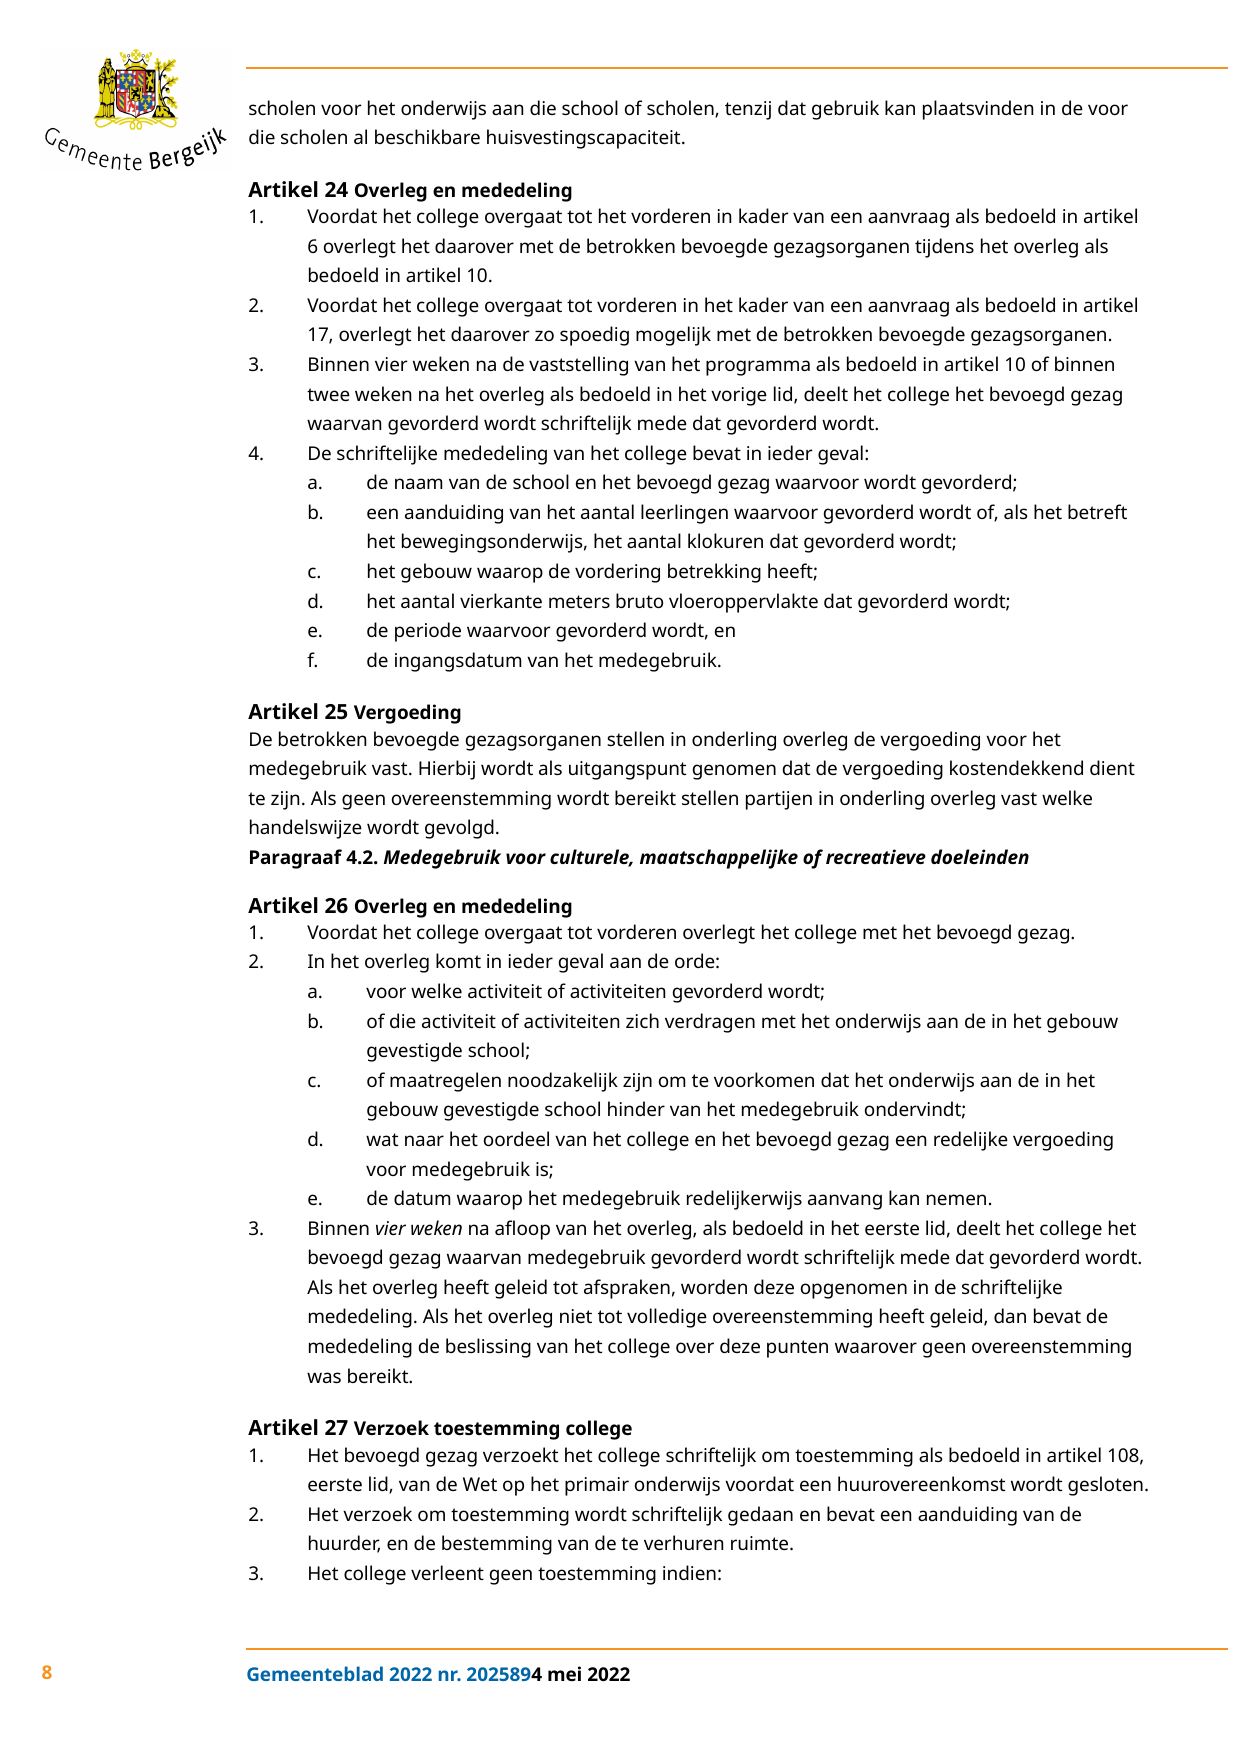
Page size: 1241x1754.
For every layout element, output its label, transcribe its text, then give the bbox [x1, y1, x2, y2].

list Het verzoek om toestemming wordt schriftelijk gedaan en bevat een aanduiding van de huurder, en de bestemming van de te verhuren ruimte. [248, 1501, 1152, 1556]
list de periode waarvoor gevorderd wordt, en [307, 617, 1152, 643]
list In het overleg komt in ieder geval aan de orde: [248, 949, 1152, 974]
list de datum waarop het medegebruik redelijkerwijs aanvang kan nemen. [307, 1185, 1152, 1211]
list het aantal vierkante meters bruto vloeroppervlakte dat gevorderd wordt; [307, 588, 1152, 613]
list of maatregelen noodzakelijk zijn om te voorkomen dat het onderwijs aan de in het gebouw gevestigde school hinder van het medegebruik ondervindt; [307, 1067, 1152, 1122]
list de ingangsdatum van het medegebruik. [307, 647, 1152, 673]
list de naam van de school en het bevoegd gezag waarvoor wordt gevorderd; [307, 469, 1152, 495]
text De betrokken bevoegde gezagsorganen stellen in onderling overleg de vergoeding voor het medegebruik vast. Hierbij wordt als uitgangspunt genomen dat de vergoeding kostendekkend dient te zijn. Als geen overeenstemming wordt bereikt stellen partijen in onderling overleg vast welke handelswijze wordt gevolgd. [248, 726, 1152, 840]
list De schriftelijke mededeling van het college bevat in ieder geval: [248, 440, 1152, 466]
list Binnen vier weken na de vaststelling van het programma als bedoeld in artikel 10 of binnen twee weken na het overleg als bedoeld in het vorige lid, deelt het college het bevoegd gezag waarvan gevorderd wordt schriftelijk mede dat gevorderd wordt. [248, 351, 1152, 436]
picture [41, 47, 231, 172]
list of die activiteit of activiteiten zich verdragen met het onderwijs aan de in het gebouw gevestigde school; [307, 1008, 1152, 1063]
list het gebouw waarop de vordering betrekking heeft; [307, 558, 1152, 584]
text Paragraaf 4.2. Medegebruik voor culturele, maatschappelijke of recreatieve doeleinden [248, 844, 1152, 870]
list Voordat het college overgaat tot het vorderen in kader van een aanvraag als bedoeld in artikel 6 overlegt het daarover met de betrokken bevoegde gezagsorganen tijdens het overleg als bedoeld in artikel 10. [248, 203, 1152, 288]
list Het bevoegd gezag verzoekt het college schriftelijk om toestemming als bedoeld in artikel 108, eerste lid, van de Wet op het primair onderwijs voordat een huurovereenkomst wordt gesloten. [248, 1442, 1152, 1497]
text Artikel 25 Vergoeding [248, 697, 1152, 726]
list voor welke activiteit of activiteiten gevorderd wordt; [307, 978, 1152, 1004]
text Artikel 26 Overleg en mededeling [248, 891, 1152, 919]
text scholen voor het onderwijs aan die school of scholen, tenzij dat gebruik kan plaatsvinden in de voor die scholen al beschikbare huisvestingscapaciteit. [248, 95, 1152, 150]
list Voordat het college overgaat tot vorderen overlegt het college met het bevoegd gezag. [248, 919, 1152, 945]
list Binnen vier weken na afloop van het overleg, als bedoeld in het eerste lid, deelt het college het bevoegd gezag waarvan medegebruik gevorderd wordt schriftelijk mede dat gevorderd wordt. Als het overleg heeft geleid tot afspraken, worden deze opgenomen in de schriftelijke mededeling. Als het overleg niet tot volledige overeenstemming heeft geleid, dan bevat de mededeling de beslissing van het college over deze punten waarover geen overeenstemming was bereikt. [248, 1215, 1152, 1389]
list wat naar het oordeel van het college en het bevoegd gezag een redelijke vergoeding voor medegebruik is; [307, 1126, 1152, 1182]
text Artikel 24 Overleg en mededeling [248, 175, 1152, 203]
list Het college verleent geen toestemming indien: [248, 1560, 1152, 1586]
text Artikel 27 Verzoek toestemming college [248, 1413, 1152, 1442]
list een aanduiding van het aantal leerlingen waarvoor gevorderd wordt of, als het betreft het bewegingsonderwijs, het aantal klokuren dat gevorderd wordt; [307, 499, 1152, 554]
list Voordat het college overgaat tot vorderen in het kader van een aanvraag als bedoeld in artikel 17, overlegt het daarover zo spoedig mogelijk met de betrokken bevoegde gezagsorganen. [248, 292, 1152, 347]
